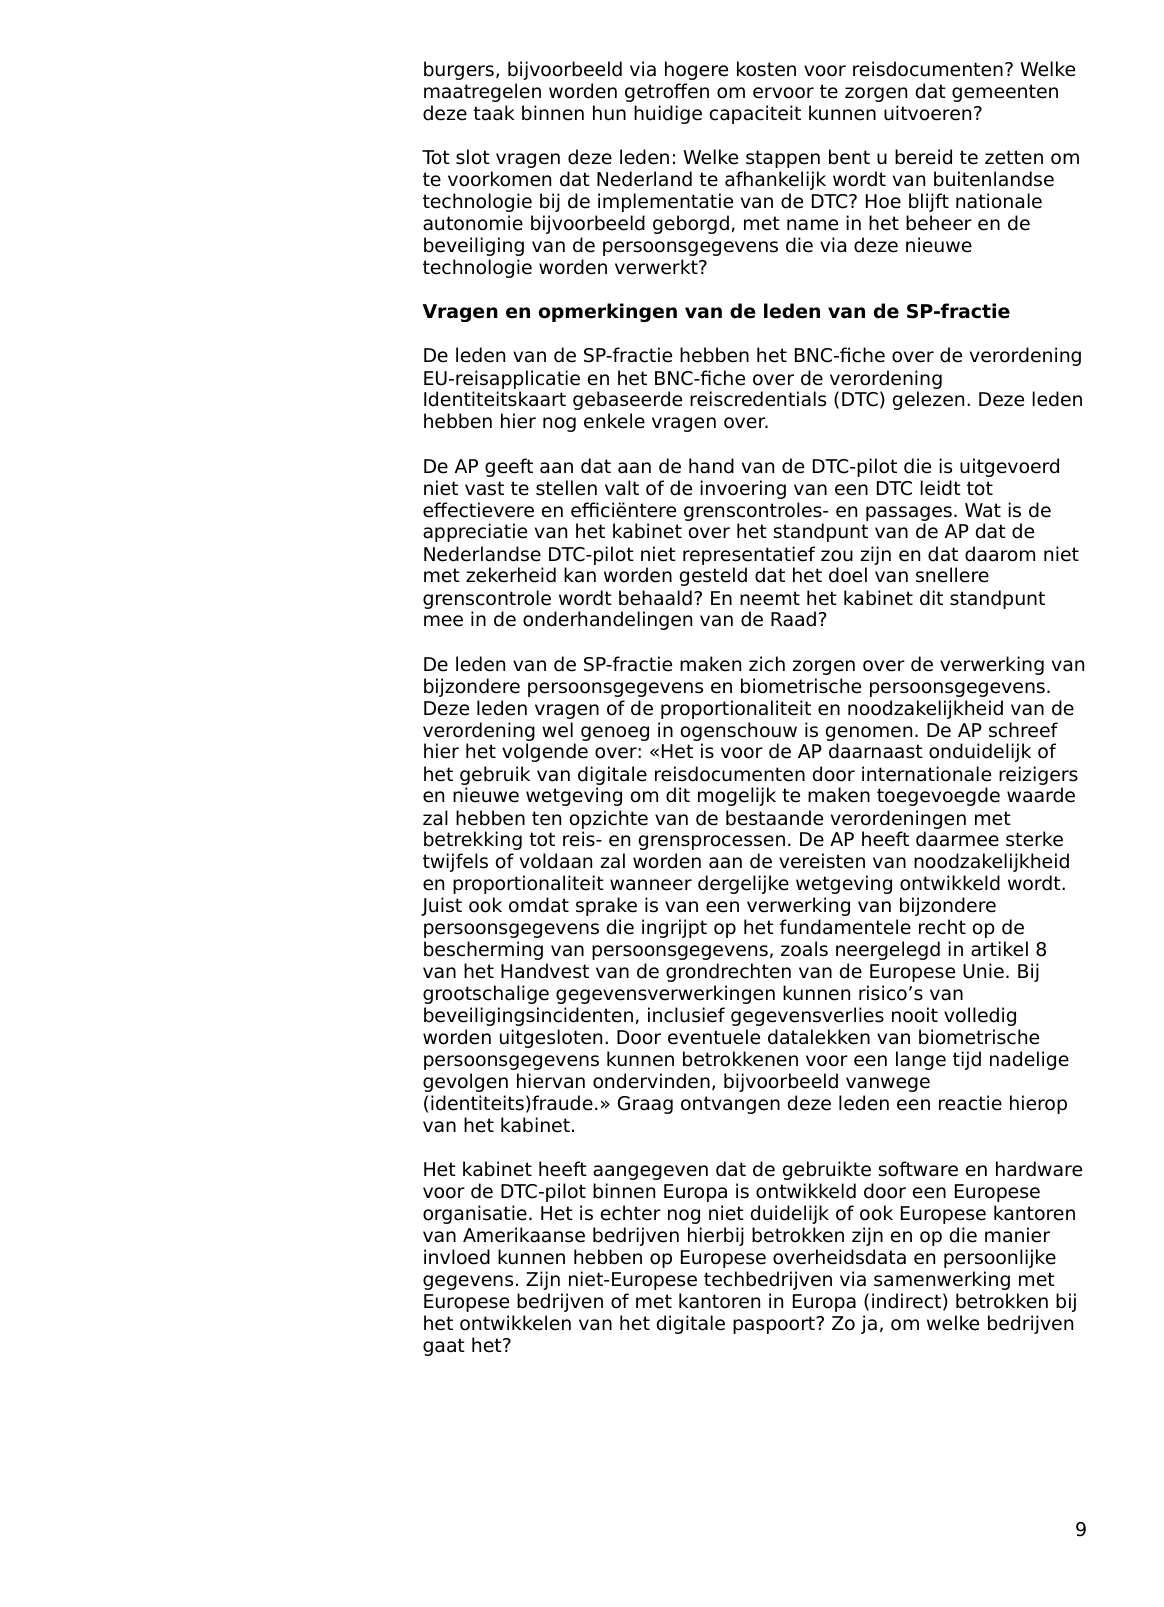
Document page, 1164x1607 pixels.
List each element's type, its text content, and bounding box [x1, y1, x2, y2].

text De leden van de SP-fractie maken zich zorgen over de verwerking van bijzondere persoonsgegevens en biometrische persoonsgegevens. Deze leden vragen of de proportionaliteit en noodzakelijkheid van de verordening wel genoeg in ogenschouw is genomen. De AP schreef hier het volgende over: «Het is voor de AP daarnaast onduidelijk of het gebruik van digitale reisdocumenten door internationale reizigers en nieuwe wetgeving om dit mogelijk te maken toegevoegde waarde zal hebben ten opzichte van de bestaande verordeningen met betrekking tot reis- en grensprocessen. De AP heeft daarmee sterke twijfels of voldaan zal worden aan de vereisten van noodzakelijkheid en proportionaliteit wanneer dergelijke wetgeving ontwikkeld wordt. Juist ook omdat sprake is van een verwerking van bijzondere persoonsgegevens die ingrijpt op het fundamentele recht op de bescherming van persoonsgegevens, zoals neergelegd in artikel 8 van het Handvest van de grondrechten van de Europese Unie. Bij grootschalige gegevensverwerkingen kunnen risico’s van beveiligingsincidenten, inclusief gegevensverlies nooit volledig worden uitgesloten. Door eventuele datalekken van biometrische persoonsgegevens kunnen betrokkenen voor een lange tijd nadelige gevolgen hiervan ondervinden, bijvoorbeeld vanwege (identiteits)fraude.» Graag ontvangen deze leden een reactie hierop van het kabinet. [422, 653, 1087, 1137]
text De leden van de SP-fractie hebben het BNC-fiche over de verordening EU-reisapplicatie en het BNC-fiche over de verordening Identiteitskaart gebaseerde reiscredentials (DTC) gelezen. Deze leden hebben hier nog enkele vragen over. [422, 345, 1087, 433]
text burgers, bijvoorbeeld via hogere kosten voor reisdocumenten? Welke maatregelen worden getroffen om ervoor te zorgen dat gemeenten deze taak binnen hun huidige capaciteit kunnen uitvoeren? [422, 59, 1087, 125]
subtitle Vragen en opmerkingen van de leden van de SP-fractie [422, 301, 1087, 323]
text Het kabinet heeft aangegeven dat de gebruikte software en hardware voor de DTC-pilot binnen Europa is ontwikkeld door een Europese organisatie. Het is echter nog niet duidelijk of ook Europese kantoren van Amerikaanse bedrijven hierbij betrokken zijn en op die manier invloed kunnen hebben op Europese overheidsdata en persoonlijke gegevens. Zijn niet-Europese techbedrijven via samenwerking met Europese bedrijven of met kantoren in Europa (indirect) betrokken bij het ontwikkelen van het digitale paspoort? Zo ja, om welke bedrijven gaat het? [422, 1159, 1087, 1357]
text De AP geeft aan dat aan de hand van de DTC-pilot die is uitgevoerd niet vast te stellen valt of de invoering van een DTC leidt tot effectievere en efficiëntere grenscontroles- en passages. Wat is de appreciatie van het kabinet over het standpunt van de AP dat de Nederlandse DTC-pilot niet representatief zou zijn en dat daarom niet met zekerheid kan worden gesteld dat het doel van snellere grenscontrole wordt behaald? En neemt het kabinet dit standpunt mee in de onderhandelingen van de Raad? [422, 456, 1087, 631]
text Tot slot vragen deze leden: Welke stappen bent u bereid te zetten om te voorkomen dat Nederland te afhankelijk wordt van buitenlandse technologie bij de implementatie van de DTC? Hoe blijft nationale autonomie bijvoorbeeld geborgd, met name in het beheer en de beveiliging van de persoonsgegevens die via deze nieuwe technologie worden verwerkt? [422, 147, 1087, 279]
